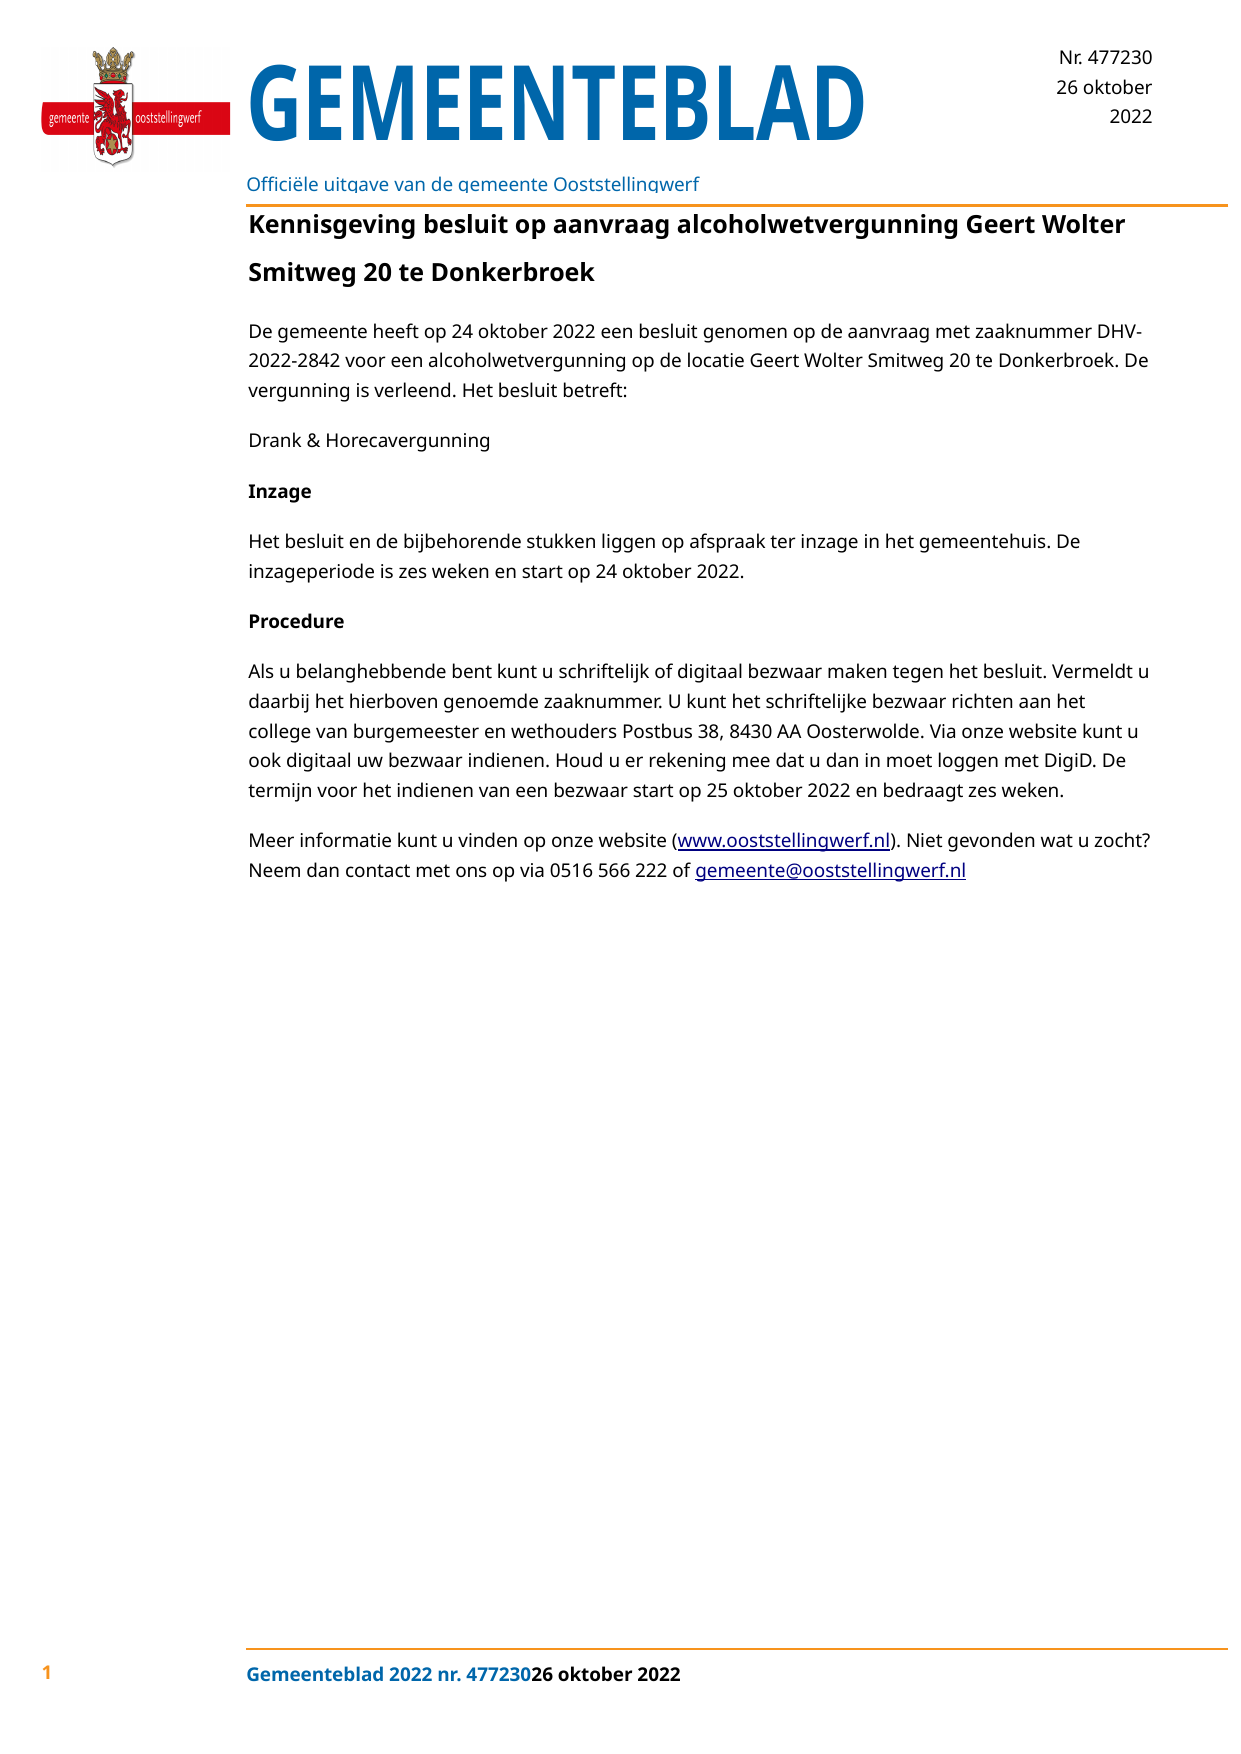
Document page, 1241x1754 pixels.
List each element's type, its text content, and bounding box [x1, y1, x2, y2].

text De gemeente heeft op 24 oktober 2022 een besluit genomen op de aanvraag met zaaknummer DHV-2022-2842 voor een alcoholwetvergunning op de locatie Geert Wolter Smitweg 20 te Donkerbroek. De vergunning is verleend. Het besluit betreft: [248, 318, 1152, 403]
text Inzage [248, 478, 1152, 504]
text Als u belanghebbende bent kunt u schriftelijk of digitaal bezwaar maken tegen het besluit. Vermeldt u daarbij het hierboven genoemde zaaknummer. U kunt het schriftelijke bezwaar richten aan het college van burgemeester en wethouders Postbus 38, 8430 AA Oosterwolde. Via onze website kunt u ook digitaal uw bezwaar indienen. Houd u er rekening mee dat u dan in moet loggen met DigiD. De termijn voor het indienen van een bezwaar start op 25 oktober 2022 en bedraagt zes weken. [248, 659, 1152, 803]
text Drank & Horecavergunning [248, 427, 1152, 453]
text Meer informatie kunt u vinden op onze website (www.ooststellingwerf.nl). Niet gevonden wat u zocht? Neem dan contact met ons op via 0516 566 222 of gemeente@ooststellingwerf.nl [248, 827, 1152, 883]
text Kennisgeving besluit op aanvraag alcoholwetvergunning Geert Wolter Smitweg 20 te Donkerbroek [248, 207, 1152, 288]
picture [41, 47, 231, 172]
text Procedure [248, 608, 1152, 634]
text Het besluit en de bijbehorende stukken liggen op afspraak ter inzage in het gemeentehuis. De inzageperiode is zes weken en start op 24 oktober 2022. [248, 528, 1152, 584]
